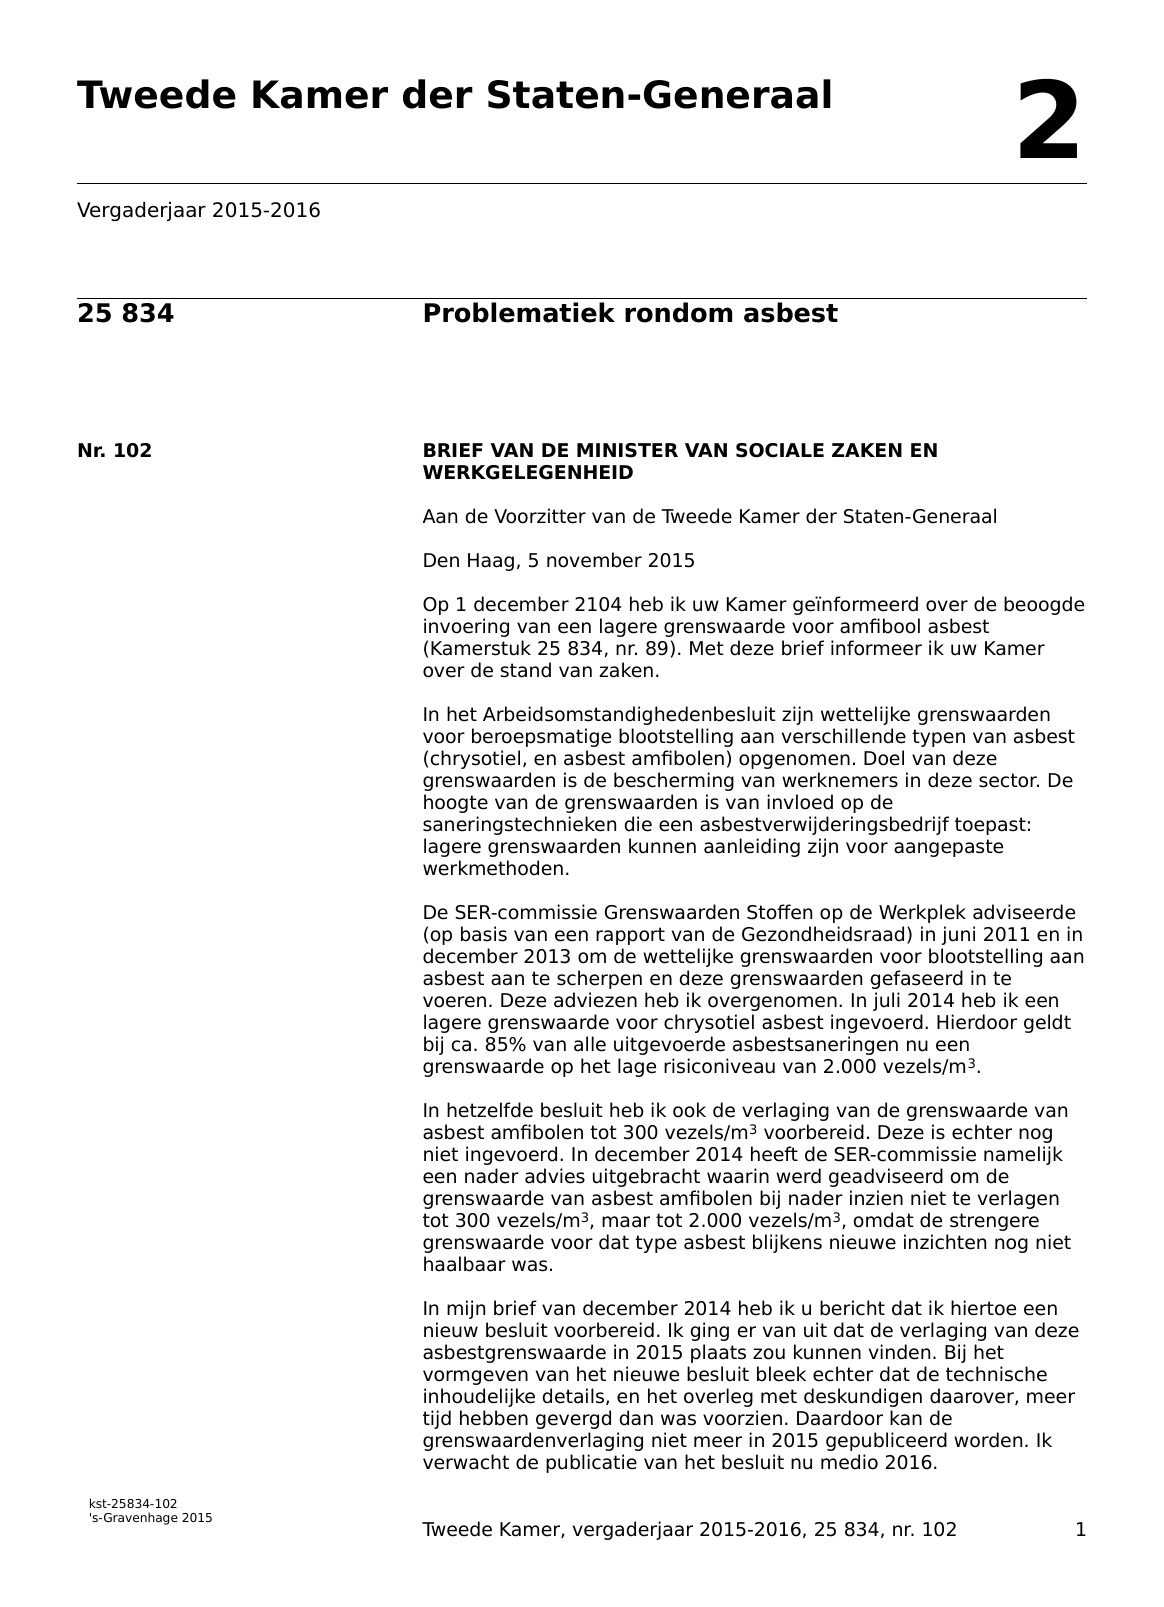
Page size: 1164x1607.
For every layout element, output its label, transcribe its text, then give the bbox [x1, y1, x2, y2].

text 's-Gravenhage 2015 [88, 1511, 323, 1525]
text In het Arbeidsomstandighedenbesluit zijn wettelijke grenswaarden voor beroepsmatige blootstelling aan verschillende typen van asbest (chrysotiel, en asbest amfibolen) opgenomen. Doel van deze grenswaarden is de bescherming van werknemers in deze sector. De hoogte van de grenswaarden is van invloed op de saneringstechnieken die een asbestverwijderingsbedrijf toepast: lagere grenswaarden kunnen aanleiding zijn voor aangepaste werkmethoden. [422, 704, 1087, 880]
table_cell Vergaderjaar 2015-2016 [77, 184, 1087, 298]
text In mijn brief van december 2014 heb ik u bericht dat ik hiertoe een nieuw besluit voorbereid. Ik ging er van uit dat de verlaging van deze asbestgrenswaarde in 2015 plaats zou kunnen vinden. Bij het vormgeven van het nieuwe besluit bleek echter dat de technische inhoudelijke details, en het overleg met deskundigen daarover, meer tijd hebben gevergd dan was voorzien. Daardoor kan de grenswaardenverlaging niet meer in 2015 gepubliceerd worden. Ik verwacht de publicatie van het besluit nu medio 2016. [422, 1298, 1087, 1474]
table_header 2 [886, 59, 1087, 183]
text In hetzelfde besluit heb ik ook de verlaging van de grenswaarde van asbest amfibolen tot 300 vezels/m3 voorbereid. Deze is echter nog niet ingevoerd. In december 2014 heeft de SER-commissie namelijk een nader advies uitgebracht waarin werd geadviseerd om de grenswaarde van asbest amfibolen bij nader inzien niet te verlagen tot 300 vezels/m3, maar tot 2.000 vezels/m3, omdat de strengere grenswaarde voor dat type asbest blijkens nieuwe inzichten nog niet haalbaar was. [422, 1100, 1087, 1276]
text Op 1 december 2104 heb ik uw Kamer geïnformeerd over de beoogde invoering van een lagere grenswaarde voor amfibool asbest (Kamerstuk 25 834, nr. 89). Met deze brief informeer ik uw Kamer over de stand van zaken. [422, 594, 1087, 682]
text De SER-commissie Grenswaarden Stoffen op de Werkplek adviseerde (op basis van een rapport van de Gezondheidsraad) in juni 2011 en in december 2013 om de wettelijke grenswaarden voor blootstelling aan asbest aan te scherpen en deze grenswaarden gefaseerd in te voeren. Deze adviezen heb ik overgenomen. In juli 2014 heb ik een lagere grenswaarde voor chrysotiel asbest ingevoerd. Hierdoor geldt bij ca. 85% van alle uitgevoerde asbestsaneringen nu een grenswaarde op het lage risiconiveau van 2.000 vezels/m3. [422, 902, 1087, 1078]
text Den Haag, 5 november 2015 [422, 550, 1087, 572]
text Aan de Voorzitter van de Tweede Kamer der Staten-Generaal [422, 506, 1087, 528]
table_header Tweede Kamer der Staten-Generaal [77, 59, 886, 183]
text kst-25834-102 [88, 1497, 323, 1511]
subtitle 25 834 Problematiek rondom asbest [77, 299, 1087, 329]
subtitle Nr. 102 BRIEF VAN DE MINISTER VAN SOCIALE ZAKEN EN WERKGELEGENHEID [77, 440, 1087, 484]
